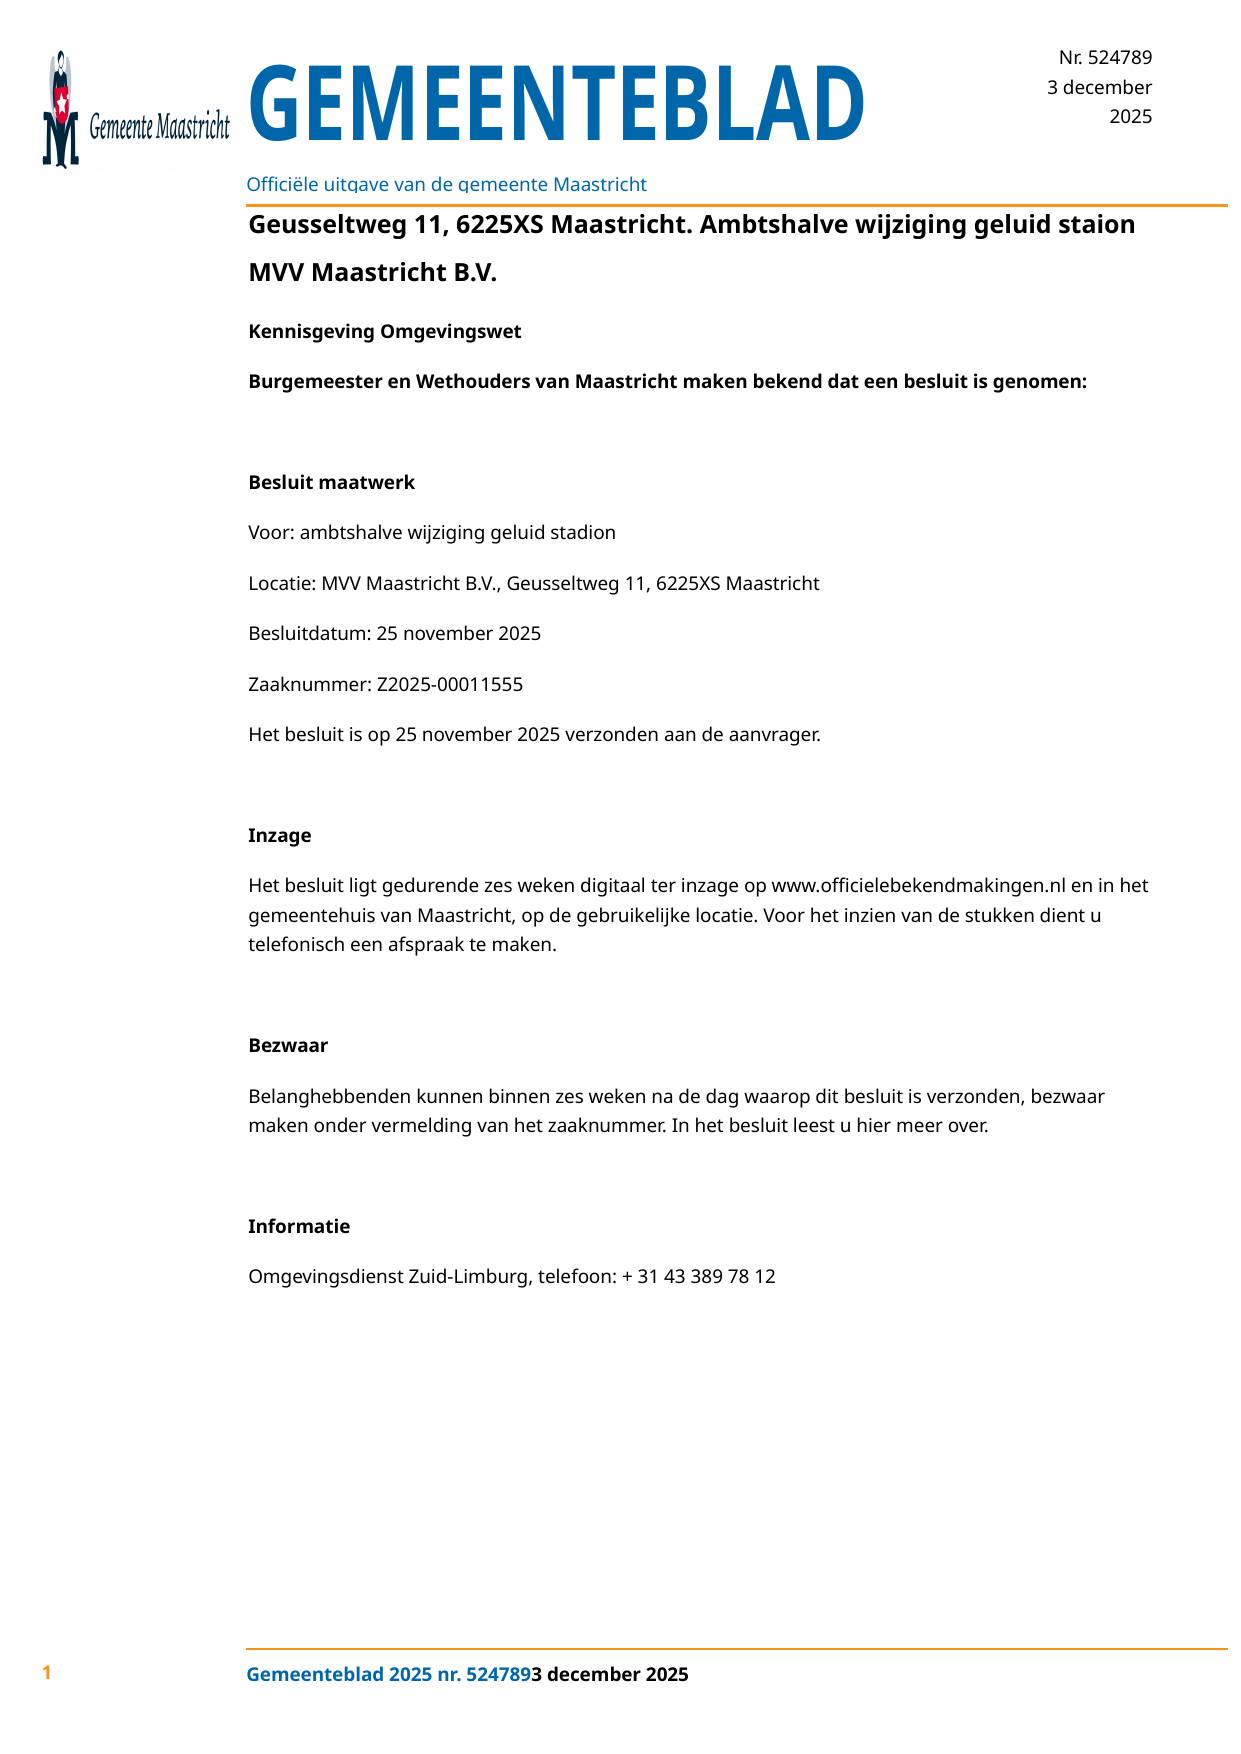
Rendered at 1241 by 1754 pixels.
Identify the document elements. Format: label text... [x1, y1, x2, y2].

text Besluitdatum: 25 november 2025 [248, 620, 1152, 646]
text Bezwaar [248, 1032, 1152, 1058]
text Informatie [248, 1213, 1152, 1239]
text Besluit maatwerk [248, 469, 1152, 495]
text Omgevingsdienst Zuid-Limburg, telefoon: + 31 43 389 78 12 [248, 1264, 1152, 1289]
text Inzage [248, 822, 1152, 848]
text Voor: ambtshalve wijziging geluid stadion [248, 519, 1152, 545]
text Belanghebbenden kunnen binnen zes weken na de dag waarop dit besluit is verzonden, bezwaar maken onder vermelding van het zaaknummer. In het besluit leest u hier meer over. [248, 1083, 1152, 1138]
text Burgemeester en Wethouders van Maastricht maken bekend dat een besluit is genomen: [248, 368, 1152, 394]
text Het besluit ligt gedurende zes weken digitaal ter inzage op www.officielebekendmakingen.nl en in het gemeentehuis van Maastricht, op de gebruikelijke locatie. Voor het inzien van de stukken dient u telefonisch een afspraak te maken. [248, 872, 1152, 957]
text Kennisgeving Omgevingswet [248, 318, 1152, 344]
text Het besluit is op 25 november 2025 verzonden aan de aanvrager. [248, 721, 1152, 747]
text Locatie: MVV Maastricht B.V., Geusseltweg 11, 6225XS Maastricht [248, 570, 1152, 596]
picture [41, 47, 231, 172]
text Zaaknummer: Z2025-00011555 [248, 671, 1152, 697]
text Geusseltweg 11, 6225XS Maastricht. Ambtshalve wijziging geluid staion MVV Maastricht B.V. [248, 207, 1152, 288]
